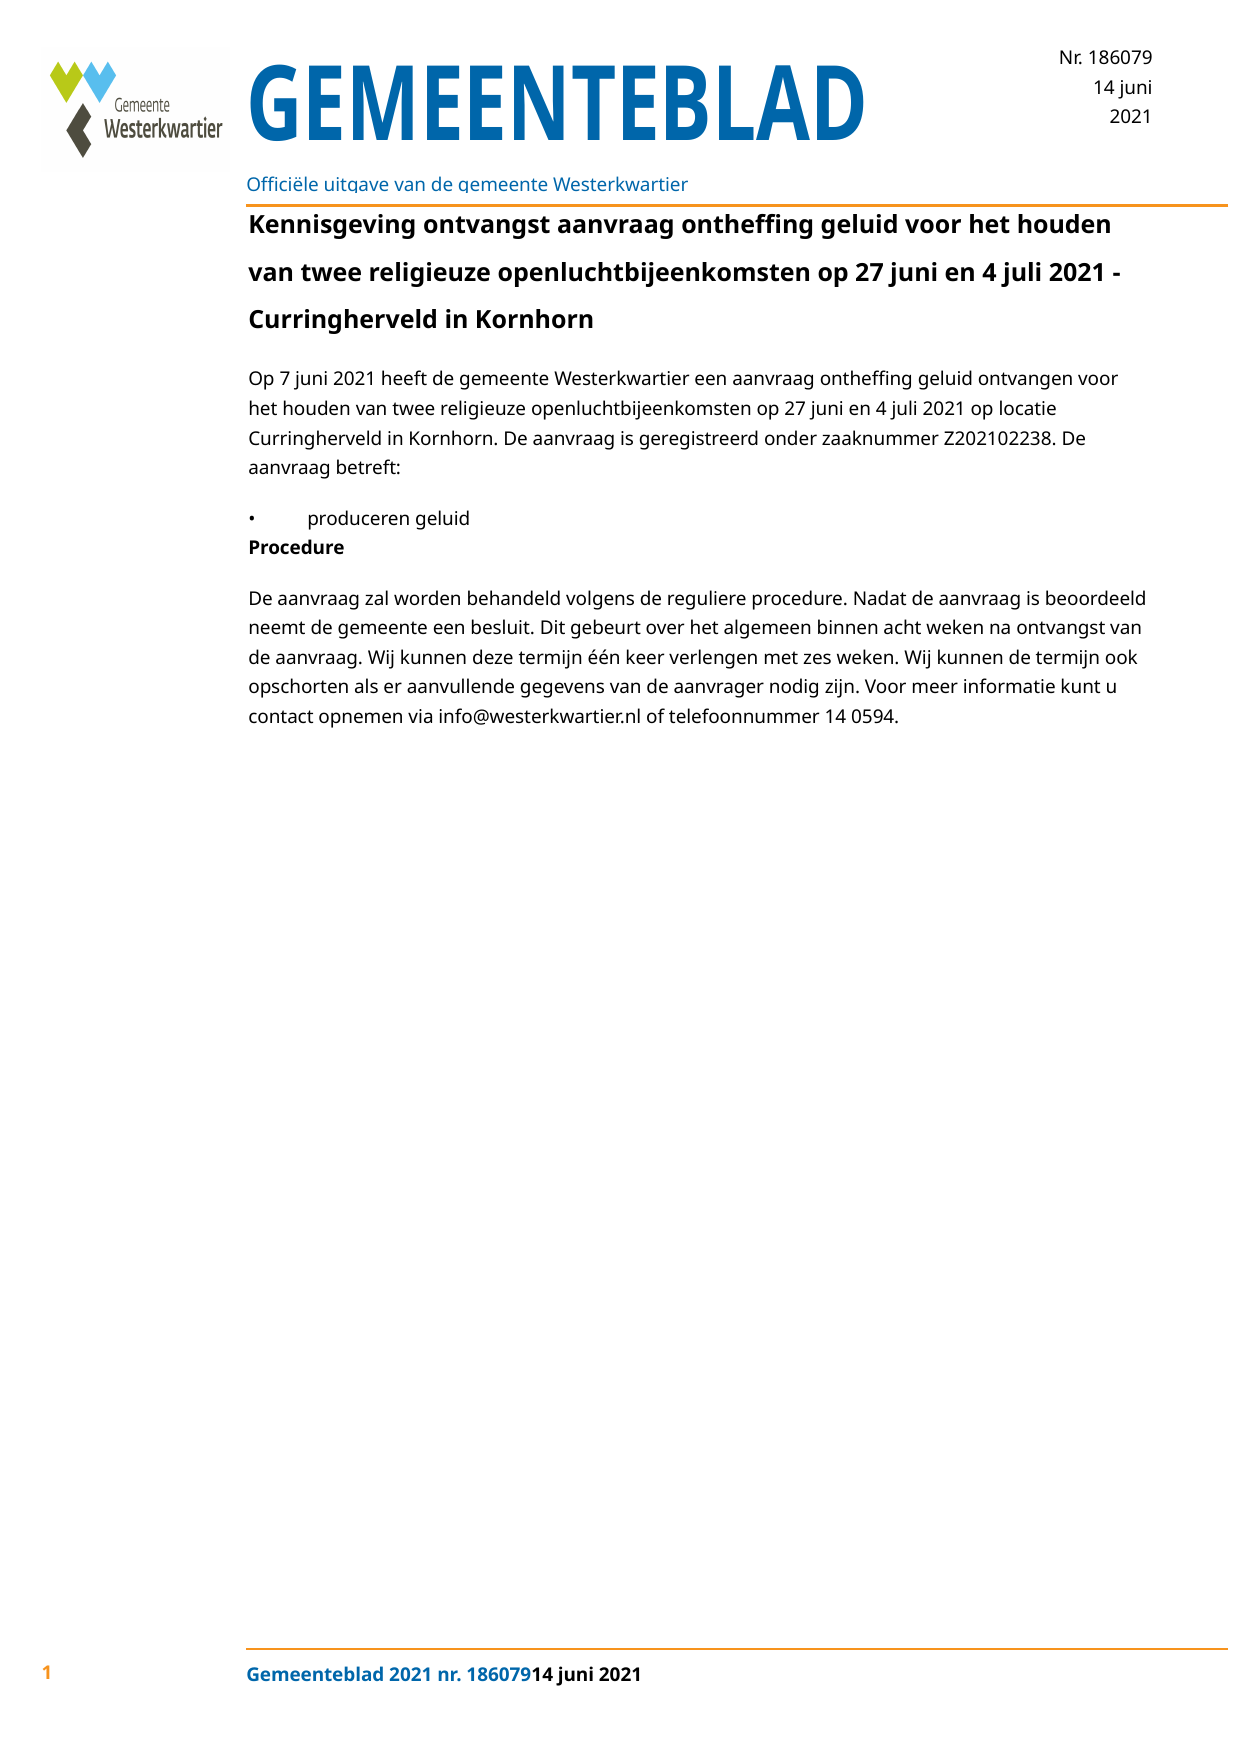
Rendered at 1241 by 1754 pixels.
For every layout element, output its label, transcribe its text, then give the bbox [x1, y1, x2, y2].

text De aanvraag zal worden behandeld volgens de reguliere procedure. Nadat de aanvraag is beoordeeld neemt de gemeente een besluit. Dit gebeurt over het algemeen binnen acht weken na ontvangst van de aanvraag. Wij kunnen deze termijn één keer verlengen met zes weken. Wij kunnen de termijn ook opschorten als er aanvullende gegevens van de aanvrager nodig zijn. Voor meer informatie kunt u contact opnemen via info@westerkwartier.nl of telefoonnummer 14 0594. [248, 585, 1152, 729]
text Op 7 juni 2021 heeft de gemeente Westerkwartier een aanvraag ontheffing geluid ontvangen voor het houden van twee religieuze openluchtbijeenkomsten op 27 juni en 4 juli 2021 op locatie Curringherveld in Kornhorn. De aanvraag is geregistreerd onder zaaknummer Z202102238. De aanvraag betreft: [248, 366, 1152, 480]
text Procedure [248, 534, 1152, 560]
picture [41, 47, 231, 172]
list produceren geluid [248, 505, 1152, 530]
text Kennisgeving ontvangst aanvraag ontheffing geluid voor het houden van twee religieuze openluchtbijeenkomsten op 27 juni en 4 juli 2021 - Curringherveld in Kornhorn [248, 207, 1152, 336]
